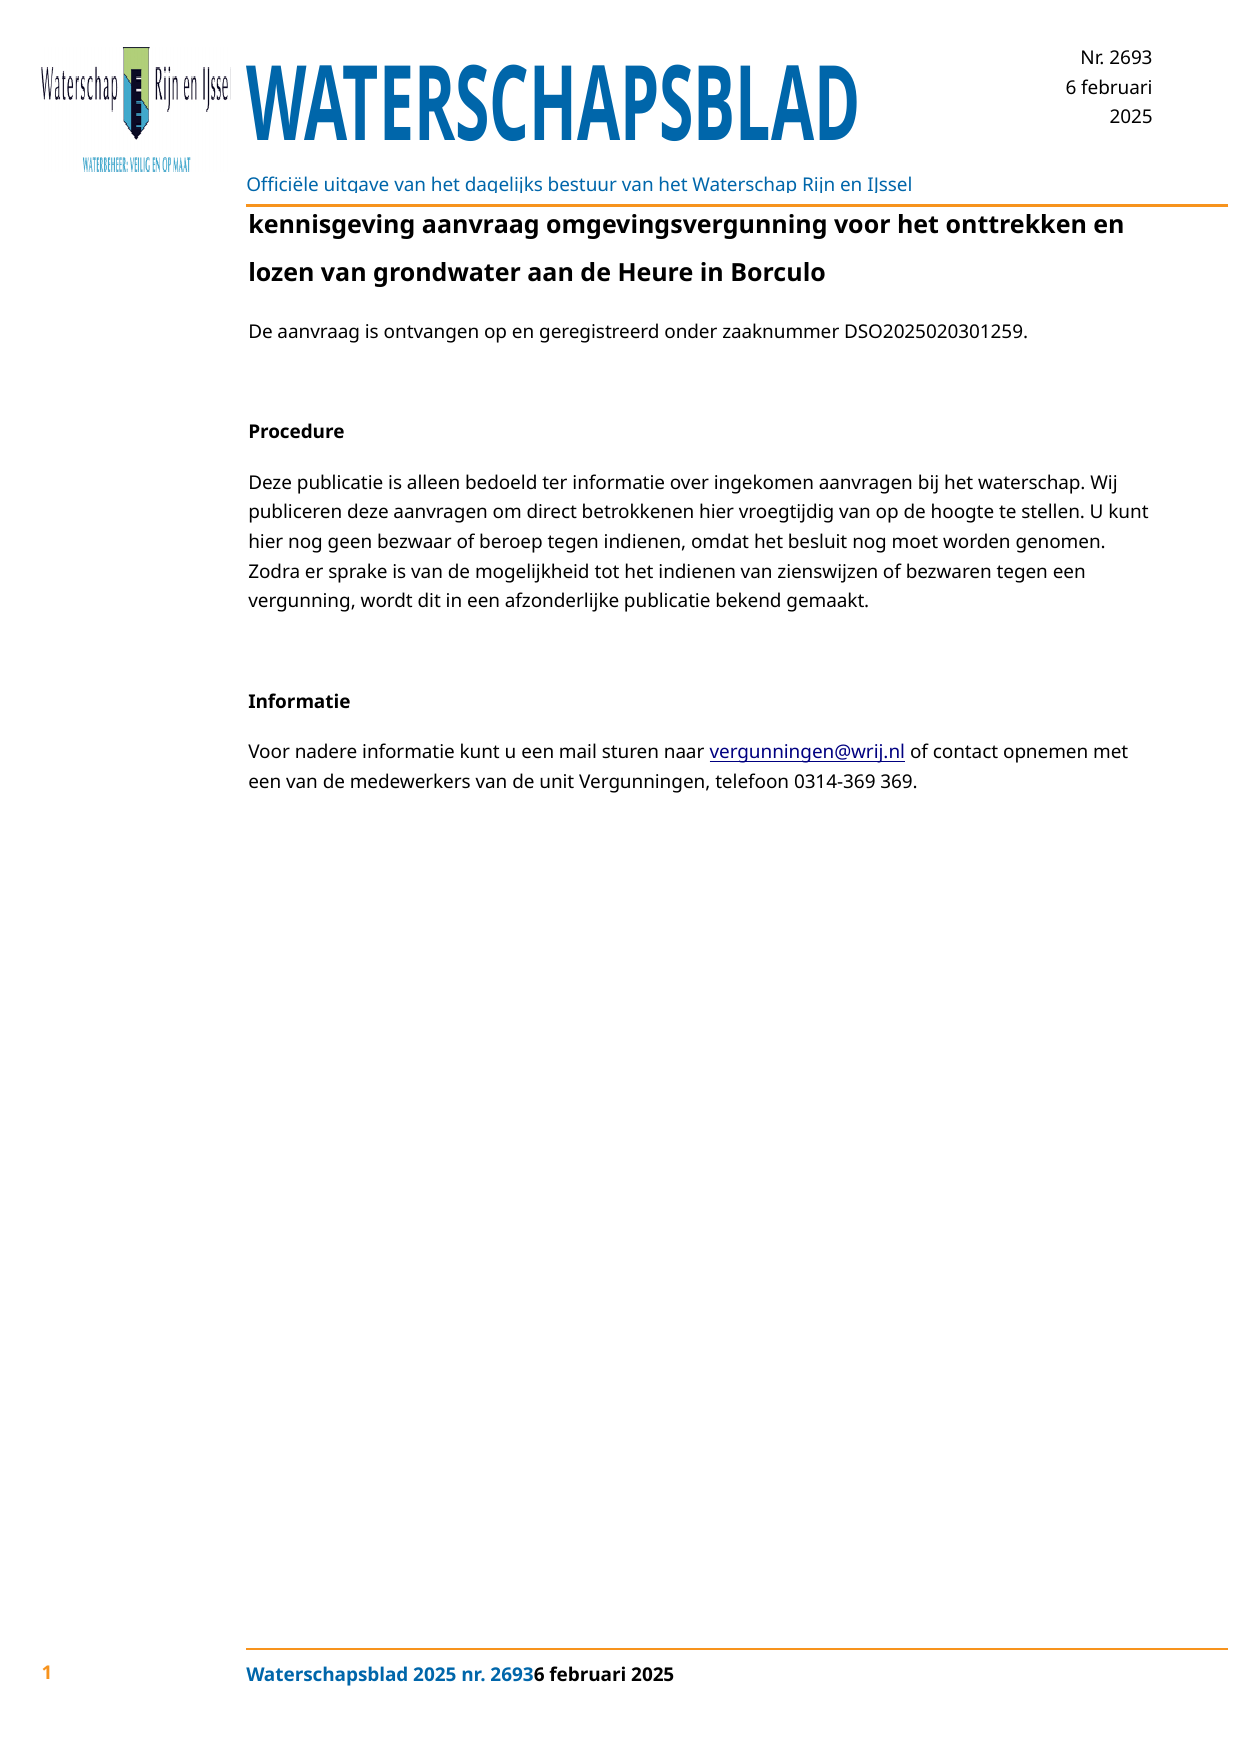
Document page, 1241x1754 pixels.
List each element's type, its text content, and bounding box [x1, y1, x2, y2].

text Procedure [248, 419, 1152, 444]
text Deze publicatie is alleen bedoeld ter informatie over ingekomen aanvragen bij het waterschap. Wij publiceren deze aanvragen om direct betrokkenen hier vroegtijdig van op de hoogte te stellen. U kunt hier nog geen bezwaar of beroep tegen indienen, omdat het besluit nog moet worden genomen. Zodra er sprake is van de mogelijkheid tot het indienen van zienswijzen of bezwaren tegen een vergunning, wordt dit in een afzonderlijke publicatie bekend gemaakt. [248, 469, 1152, 613]
text Voor nadere informatie kunt u een mail sturen naar vergunningen@wrij.nl of contact opnemen met een van de medewerkers van de unit Vergunningen, telefoon 0314-369 369. [248, 739, 1152, 794]
text kennisgeving aanvraag omgevingsvergunning voor het onttrekken en lozen van grondwater aan de Heure in Borculo [248, 207, 1152, 288]
text De aanvraag is ontvangen op en geregistreerd onder zaaknummer DSO2025020301259. [248, 318, 1152, 344]
picture [41, 47, 231, 172]
text Informatie [248, 688, 1152, 714]
